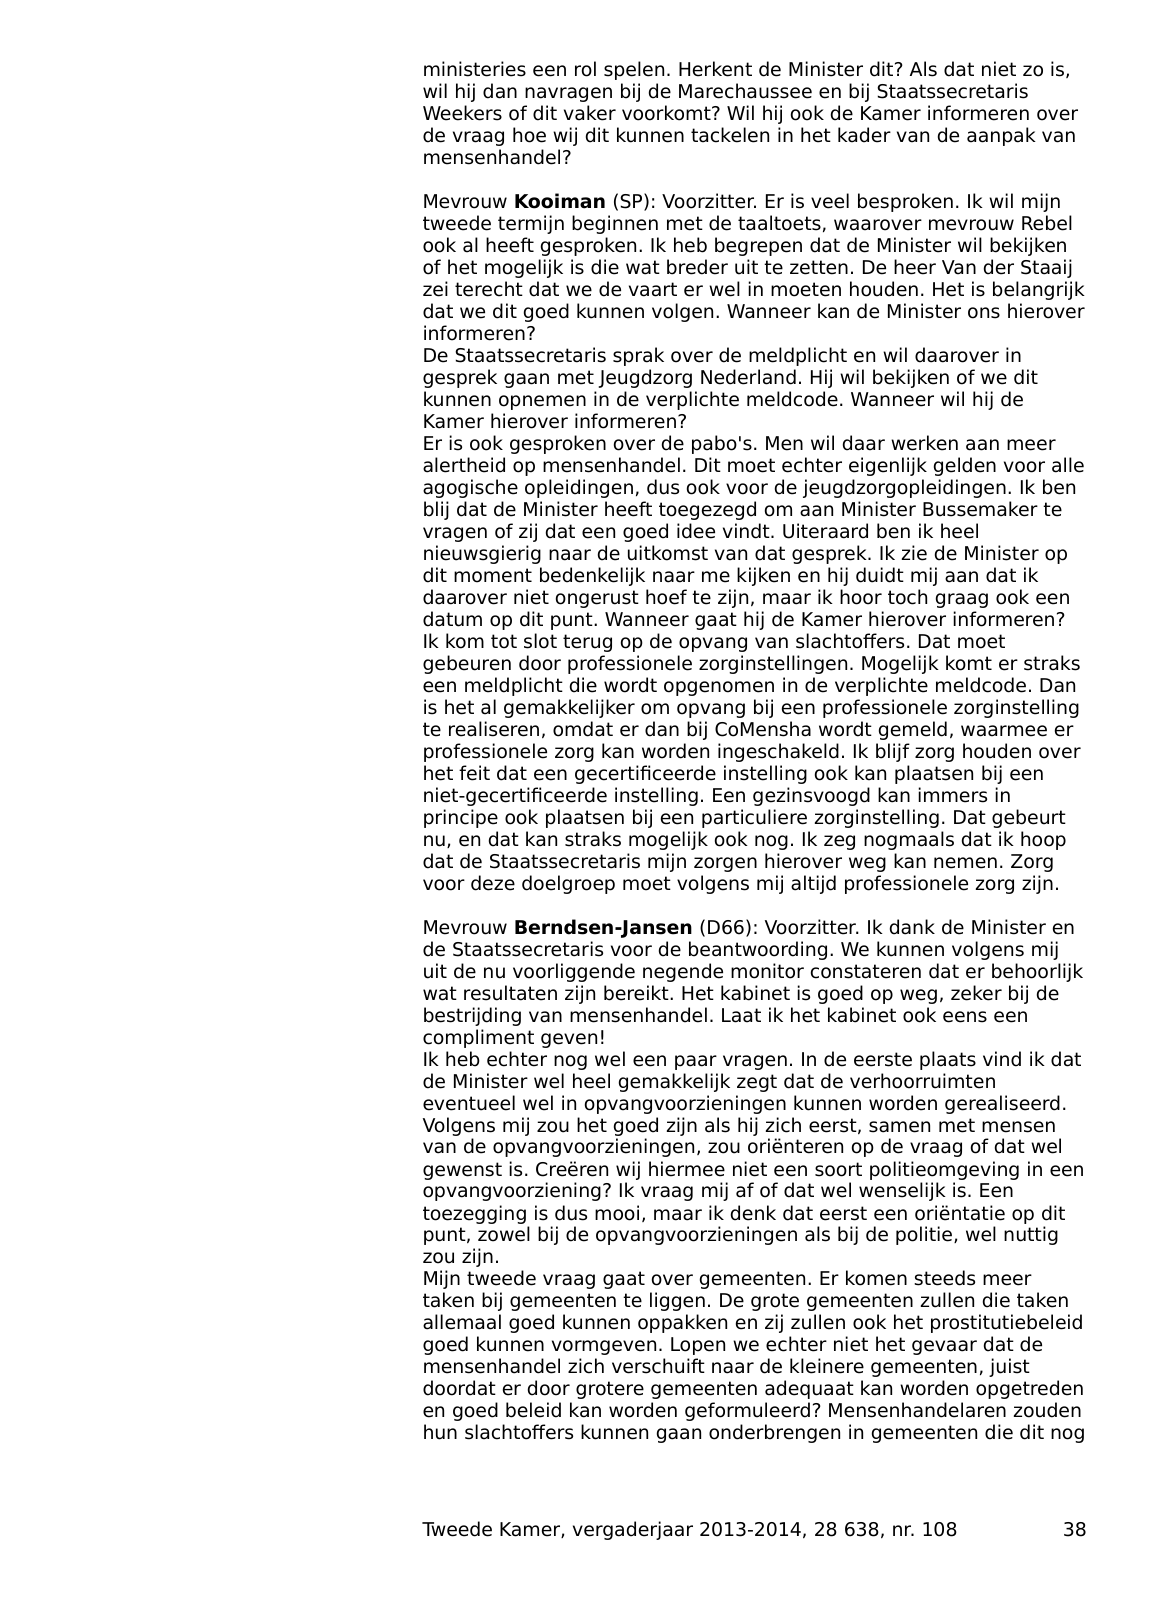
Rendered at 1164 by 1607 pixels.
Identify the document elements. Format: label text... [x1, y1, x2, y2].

text Er is ook gesproken over de pabo's. Men wil daar werken aan meer alertheid op mensenhandel. Dit moet echter eigenlijk gelden voor alle agogische opleidingen, dus ook voor de jeugdzorgopleidingen. Ik ben blij dat de Minister heeft toegezegd om aan Minister Bussemaker te vragen of zij dat een goed idee vindt. Uiteraard ben ik heel nieuwsgierig naar de uitkomst van dat gesprek. Ik zie de Minister op dit moment bedenkelijk naar me kijken en hij duidt mij aan dat ik daarover niet ongerust hoef te zijn, maar ik hoor toch graag ook een datum op dit punt. Wanneer gaat hij de Kamer hierover informeren? [422, 433, 1087, 631]
text Ik heb echter nog wel een paar vragen. In de eerste plaats vind ik dat de Minister wel heel gemakkelijk zegt dat de verhoorruimten eventueel wel in opvangvoorzieningen kunnen worden gerealiseerd. Volgens mij zou het goed zijn als hij zich eerst, samen met mensen van de opvangvoorzieningen, zou oriënteren op de vraag of dat wel gewenst is. Creëren wij hiermee niet een soort politieomgeving in een opvangvoorziening? Ik vraag mij af of dat wel wenselijk is. Een toezegging is dus mooi, maar ik denk dat eerst een oriëntatie op dit punt, zowel bij de opvangvoorzieningen als bij de politie, wel nuttig zou zijn. [422, 1048, 1087, 1268]
text De Staatssecretaris sprak over de meldplicht en wil daarover in gesprek gaan met Jeugdzorg Nederland. Hij wil bekijken of we dit kunnen opnemen in de verplichte meldcode. Wanneer wil hij de Kamer hierover informeren? [422, 345, 1087, 433]
text Mevrouw Berndsen-Jansen (D66): Voorzitter. Ik dank de Minister en de Staatssecretaris voor de beantwoording. We kunnen volgens mij uit de nu voorliggende negende monitor constateren dat er behoorlijk wat resultaten zijn bereikt. Het kabinet is goed op weg, zeker bij de bestrijding van mensenhandel. Laat ik het kabinet ook eens een compliment geven! [422, 917, 1087, 1048]
text ministeries een rol spelen. Herkent de Minister dit? Als dat niet zo is, wil hij dan navragen bij de Marechaussee en bij Staatssecretaris Weekers of dit vaker voorkomt? Wil hij ook de Kamer informeren over de vraag hoe wij dit kunnen tackelen in het kader van de aanpak van mensenhandel? [422, 59, 1087, 169]
text Mevrouw Kooiman (SP): Voorzitter. Er is veel besproken. Ik wil mijn tweede termijn beginnen met de taaltoets, waarover mevrouw Rebel ook al heeft gesproken. Ik heb begrepen dat de Minister wil bekijken of het mogelijk is die wat breder uit te zetten. De heer Van der Staaij zei terecht dat we de vaart er wel in moeten houden. Het is belangrijk dat we dit goed kunnen volgen. Wanneer kan de Minister ons hierover informeren? [422, 191, 1087, 345]
text Mijn tweede vraag gaat over gemeenten. Er komen steeds meer taken bij gemeenten te liggen. De grote gemeenten zullen die taken allemaal goed kunnen oppakken en zij zullen ook het prostitutiebeleid goed kunnen vormgeven. Lopen we echter niet het gevaar dat de mensenhandel zich verschuift naar de kleinere gemeenten, juist doordat er door grotere gemeenten adequaat kan worden opgetreden en goed beleid kan worden geformuleerd? Mensenhandelaren zouden hun slachtoffers kunnen gaan onderbrengen in gemeenten die dit nog [422, 1268, 1087, 1444]
text Ik kom tot slot terug op de opvang van slachtoffers. Dat moet gebeuren door professionele zorginstellingen. Mogelijk komt er straks een meldplicht die wordt opgenomen in de verplichte meldcode. Dan is het al gemakkelijker om opvang bij een professionele zorginstelling te realiseren, omdat er dan bij CoMensha wordt gemeld, waarmee er professionele zorg kan worden ingeschakeld. Ik blijf zorg houden over het feit dat een gecertificeerde instelling ook kan plaatsen bij een niet-gecertificeerde instelling. Een gezinsvoogd kan immers in principe ook plaatsen bij een particuliere zorginstelling. Dat gebeurt nu, en dat kan straks mogelijk ook nog. Ik zeg nogmaals dat ik hoop dat de Staatssecretaris mijn zorgen hierover weg kan nemen. Zorg voor deze doelgroep moet volgens mij altijd professionele zorg zijn. [422, 631, 1087, 894]
